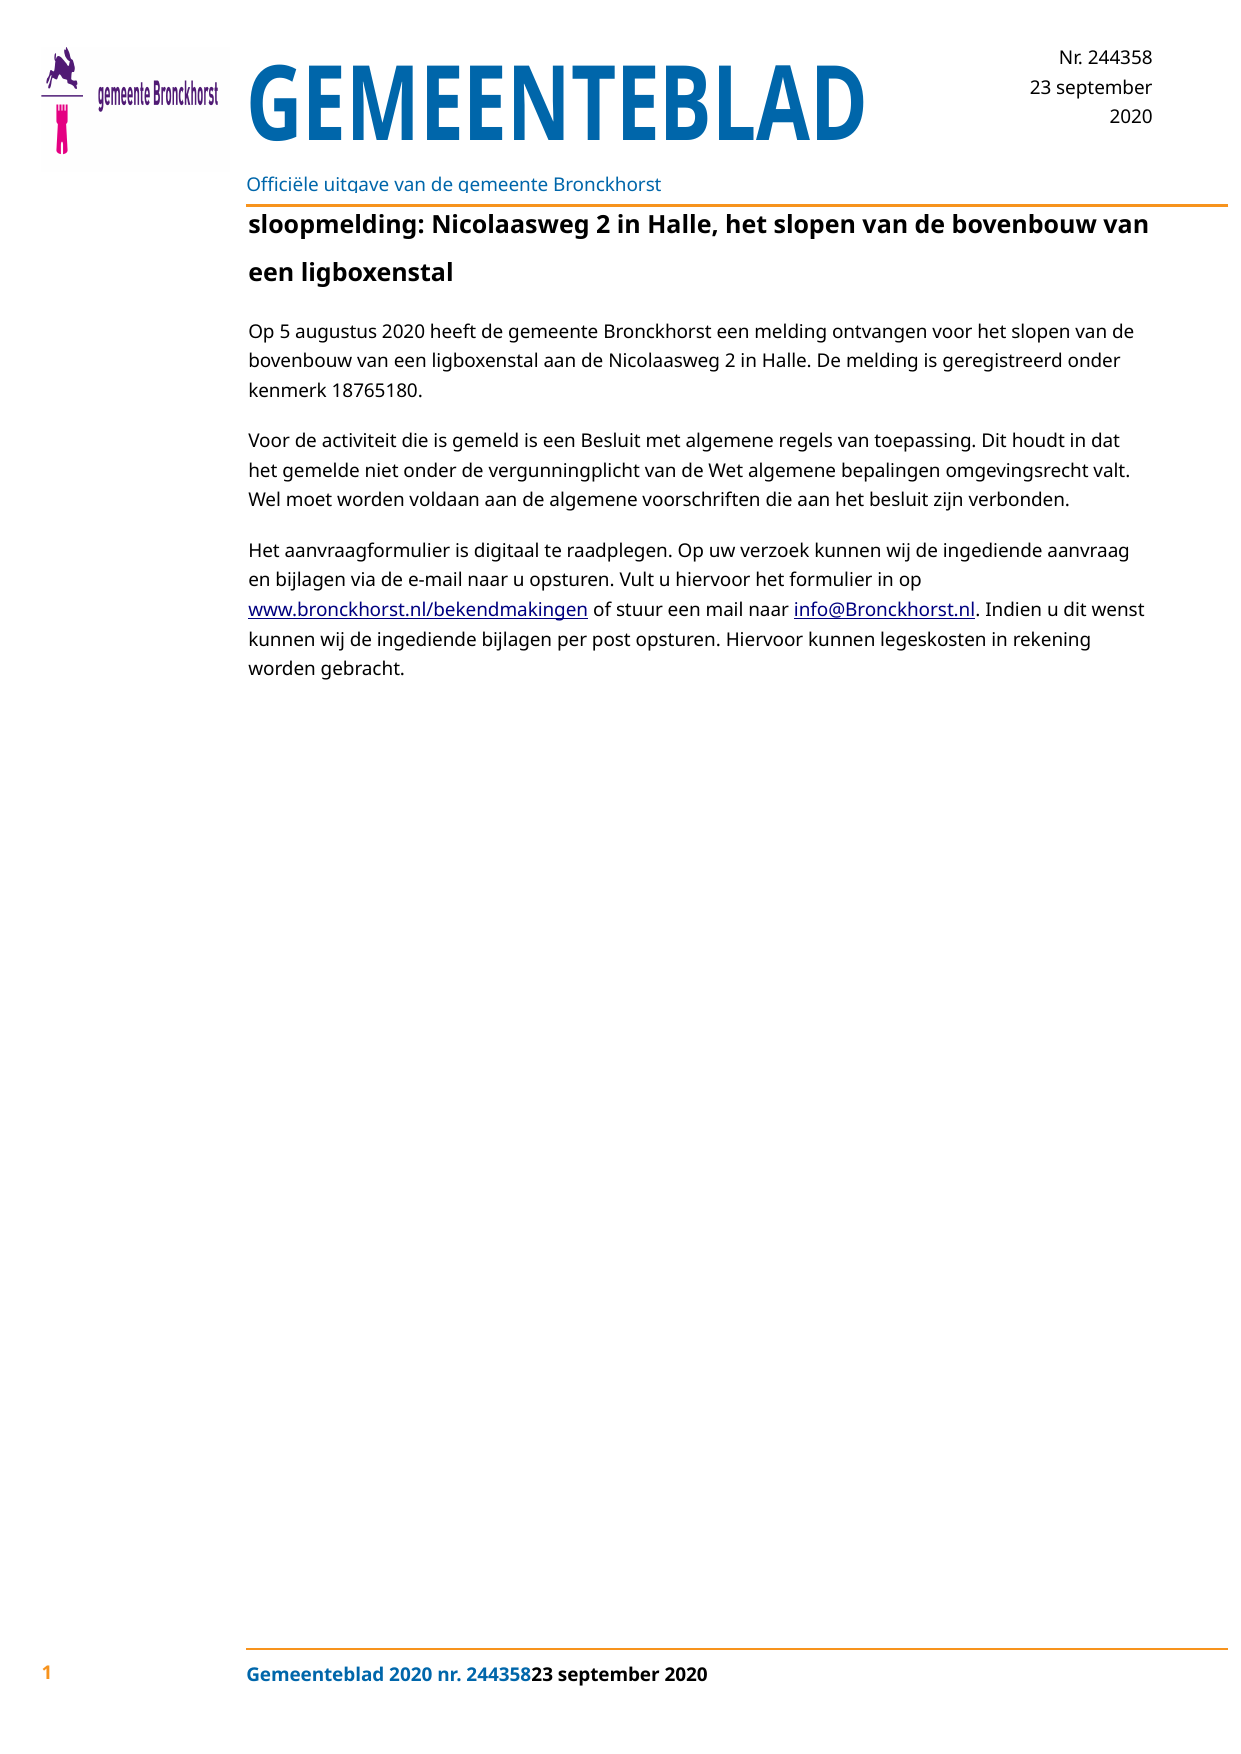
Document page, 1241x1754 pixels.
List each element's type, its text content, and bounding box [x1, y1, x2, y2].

picture [41, 47, 231, 172]
text Op 5 augustus 2020 heeft de gemeente Bronckhorst een melding ontvangen voor het slopen van de bovenbouw van een ligboxenstal aan de Nicolaasweg 2 in Halle. De melding is geregistreerd onder kenmerk 18765180. [248, 318, 1152, 403]
text Voor de activiteit die is gemeld is een Besluit met algemene regels van toepassing. Dit houdt in dat het gemelde niet onder de vergunningplicht van de Wet algemene bepalingen omgevingsrecht valt. Wel moet worden voldaan aan de algemene voorschriften die aan het besluit zijn verbonden. [248, 427, 1152, 512]
text sloopmelding: Nicolaasweg 2 in Halle, het slopen van de bovenbouw van een ligboxenstal [248, 207, 1152, 288]
text Het aanvraagformulier is digitaal te raadplegen. Op uw verzoek kunnen wij de ingediende aanvraag en bijlagen via de e-mail naar u opsturen. Vult u hiervoor het formulier in op www.bronckhorst.nl/bekendmakingen of stuur een mail naar info@Bronckhorst.nl. Indien u dit wenst kunnen wij de ingediende bijlagen per post opsturen. Hiervoor kunnen legeskosten in rekening worden gebracht. [248, 537, 1152, 681]
